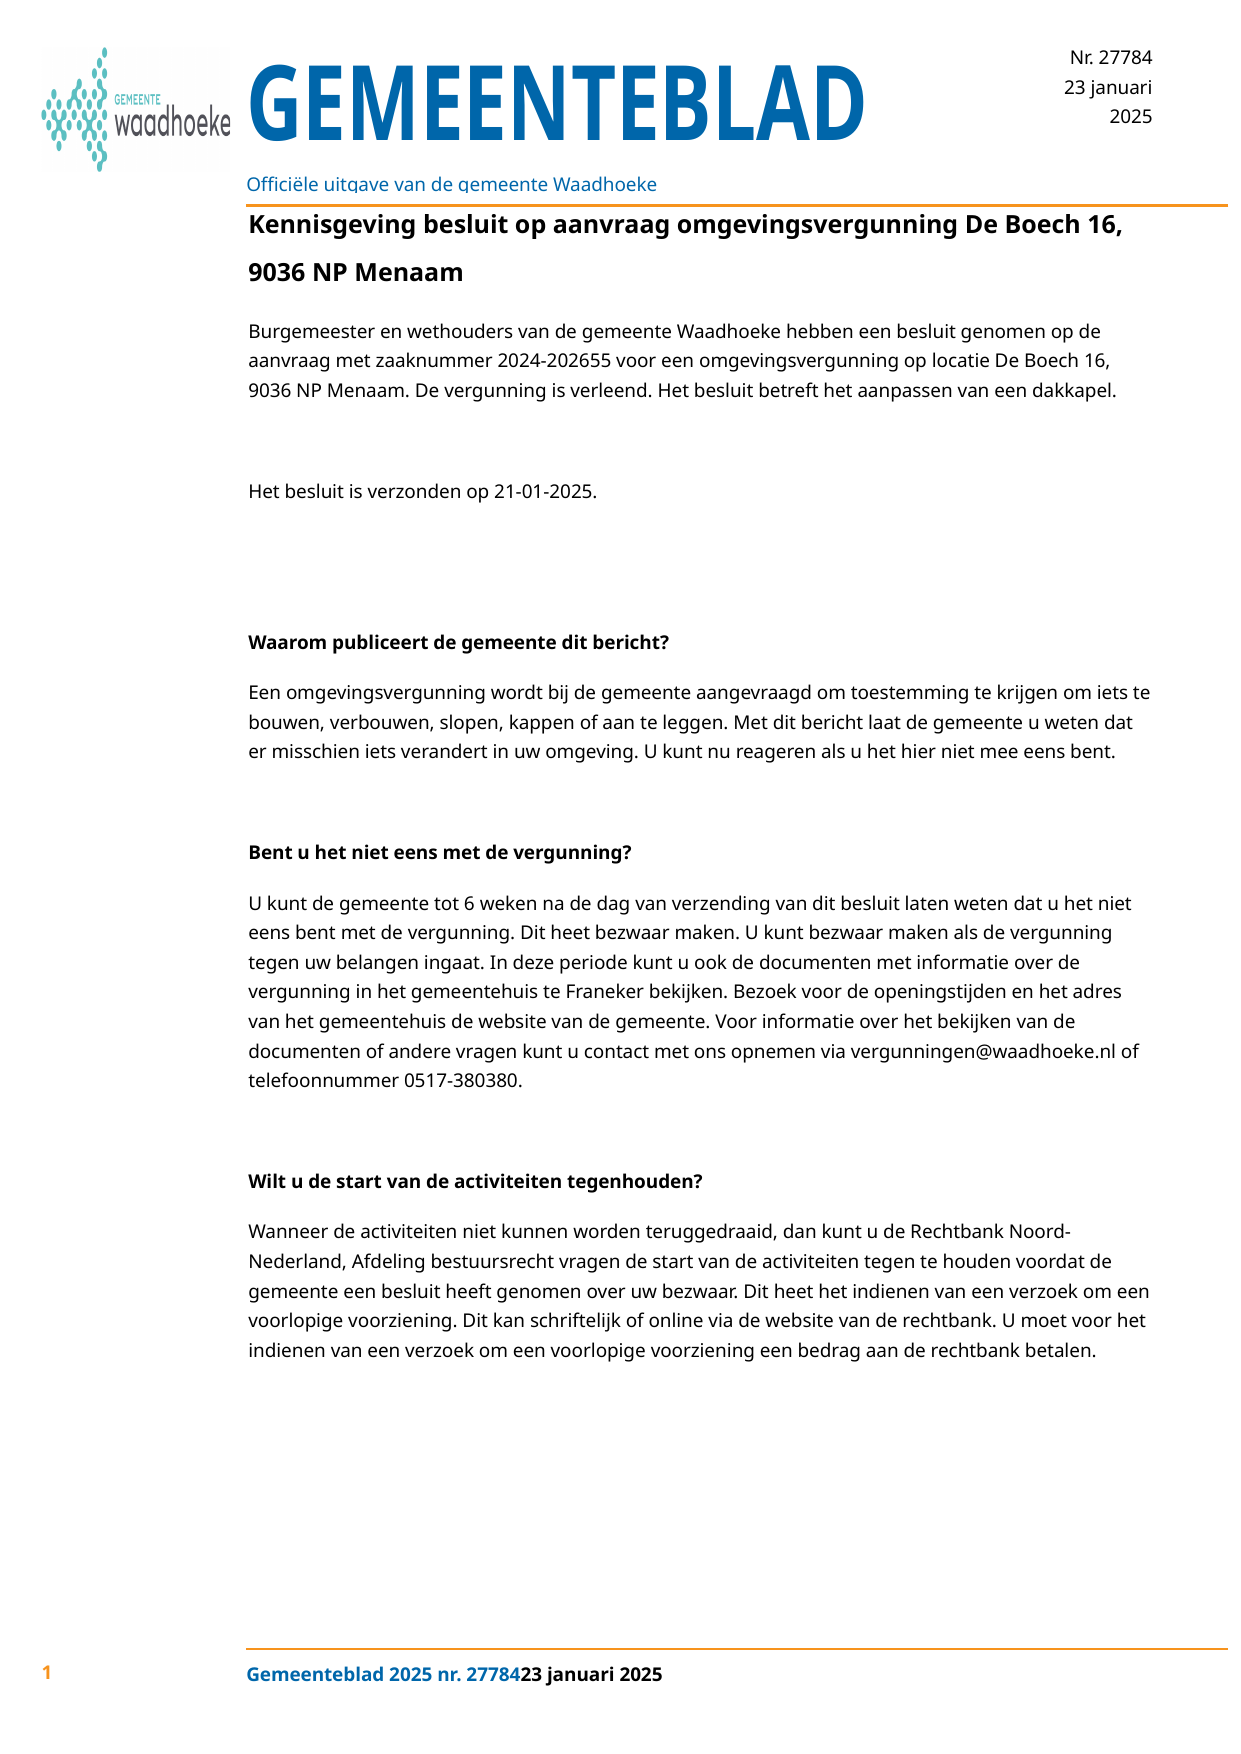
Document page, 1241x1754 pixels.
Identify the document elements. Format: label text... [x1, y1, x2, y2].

text Bent u het niet eens met de vergunning? [248, 839, 1152, 865]
text Kennisgeving besluit op aanvraag omgevingsvergunning De Boech 16, 9036 NP Menaam [248, 207, 1152, 288]
text Wilt u de start van de activiteiten tegenhouden? [248, 1168, 1152, 1194]
text U kunt de gemeente tot 6 weken na de dag van verzending van dit besluit laten weten dat u het niet eens bent met de vergunning. Dit heet bezwaar maken. U kunt bezwaar maken als de vergunning tegen uw belangen ingaat. In deze periode kunt u ook de documenten met informatie over de vergunning in het gemeentehuis te Franeker bekijken. Bezoek voor de openingstijden en het adres van het gemeentehuis de website van de gemeente. Voor informatie over het bekijken van de documenten of andere vragen kunt u contact met ons opnemen via vergunningen@waadhoeke.nl of telefoonnummer 0517-380380. [248, 890, 1152, 1093]
text Burgemeester en wethouders van de gemeente Waadhoeke hebben een besluit genomen op de aanvraag met zaaknummer 2024-202655 voor een omgevingsvergunning op locatie De Boech 16, 9036 NP Menaam. De vergunning is verleend. Het besluit betreft het aanpassen van een dakkapel. [248, 318, 1152, 403]
text Het besluit is verzonden op 21-01-2025. [248, 478, 1152, 504]
picture [41, 47, 231, 172]
text Wanneer de activiteiten niet kunnen worden teruggedraaid, dan kunt u de Rechtbank Noord-Nederland, Afdeling bestuursrecht vragen de start van de activiteiten tegen te houden voordat de gemeente een besluit heeft genomen over uw bezwaar. Dit heet het indienen van een verzoek om een voorlopige voorziening. Dit kan schriftelijk of online via de website van de rechtbank. U moet voor het indienen van een verzoek om een voorlopige voorziening een bedrag aan de rechtbank betalen. [248, 1219, 1152, 1363]
text Een omgevingsvergunning wordt bij de gemeente aangevraagd om toestemming te krijgen om iets te bouwen, verbouwen, slopen, kappen of aan te leggen. Met dit bericht laat de gemeente u weten dat er misschien iets verandert in uw omgeving. U kunt nu reageren als u het hier niet mee eens bent. [248, 679, 1152, 764]
text Waarom publiceert de gemeente dit bericht? [248, 629, 1152, 655]
